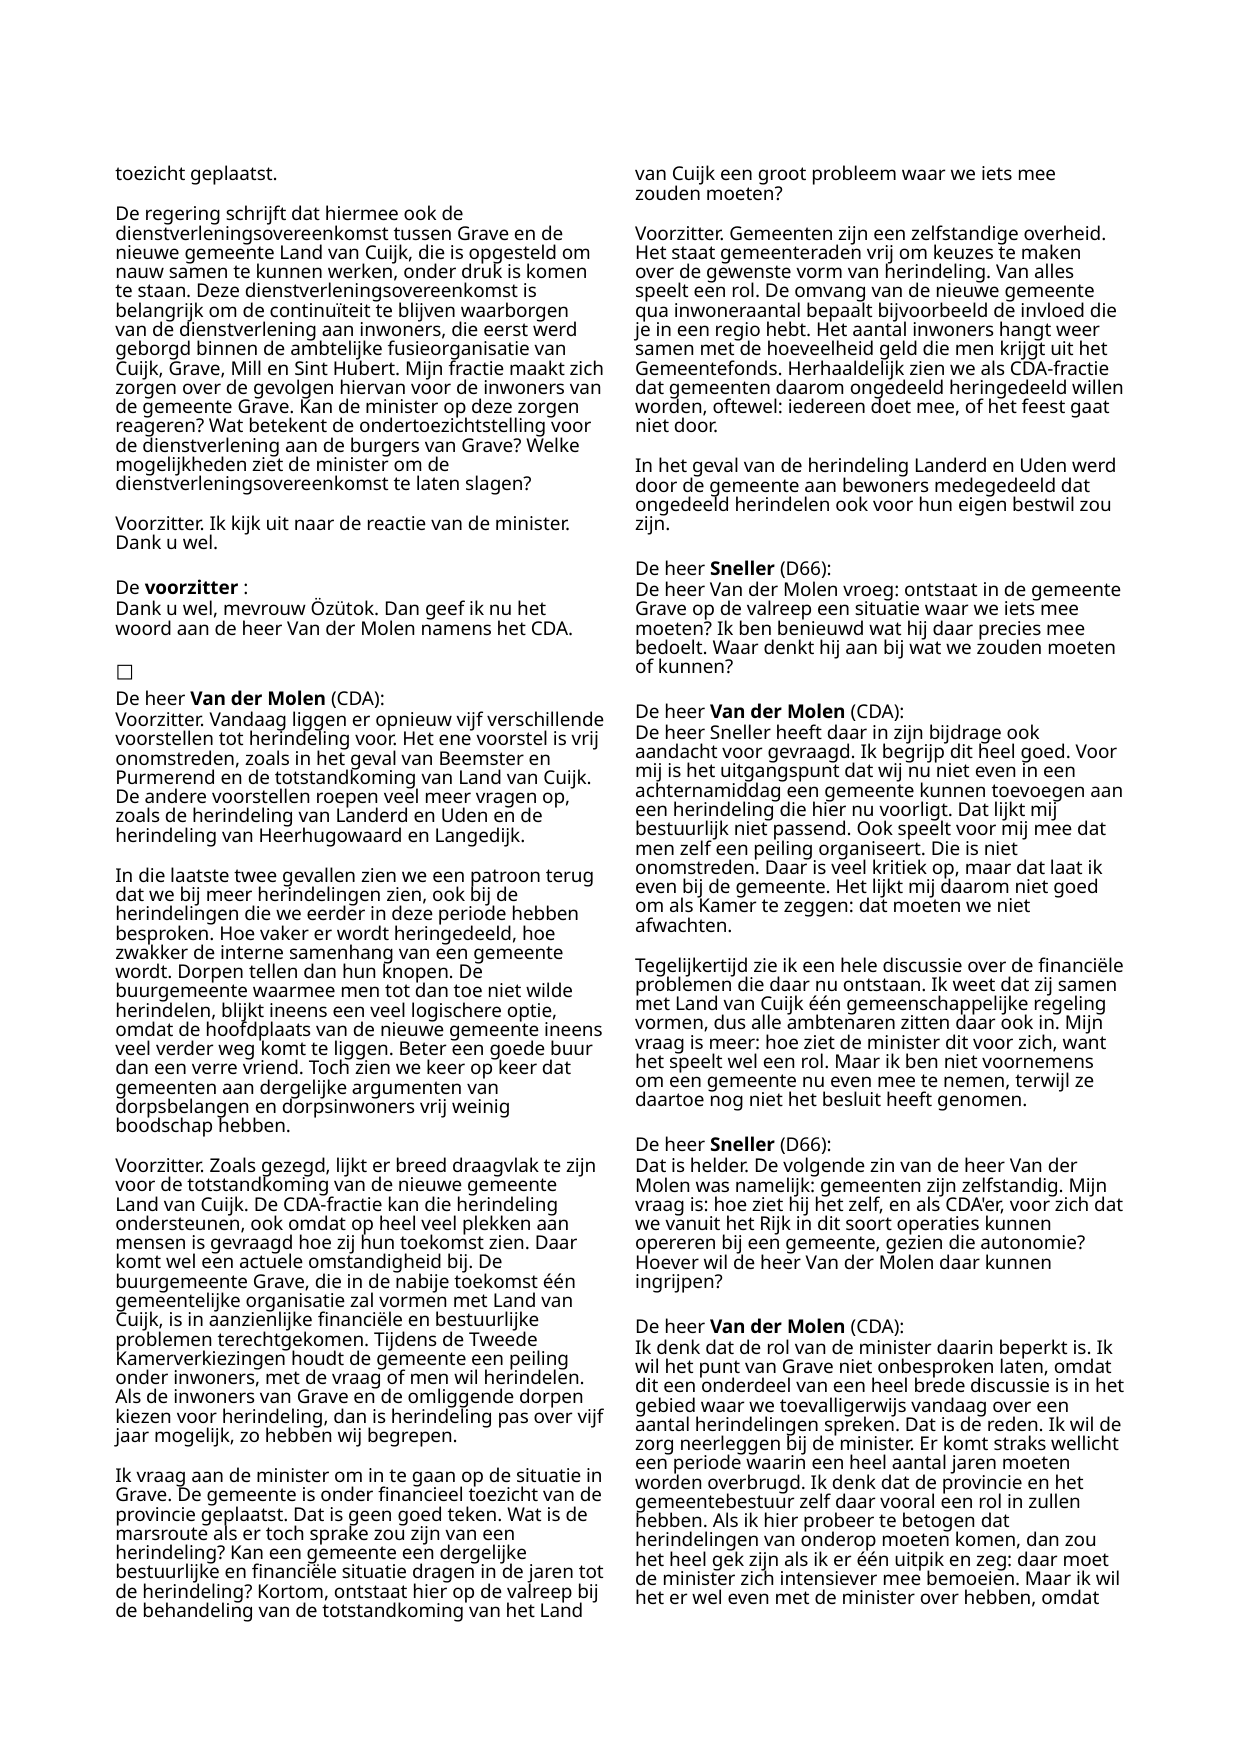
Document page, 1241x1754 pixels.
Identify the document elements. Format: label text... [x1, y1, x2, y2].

text De heer Van der Molen (CDA): [115, 685, 605, 711]
text De regering schrijft dat hiermee ook de dienstverleningsovereenkomst tussen Grave en de nieuwe gemeente Land van Cuijk, die is opgesteld om nauw samen te kunnen werken, onder druk is komen te staan. Deze dienstverleningsovereenkomst is belangrijk om de continuïteit te blijven waarborgen van de dienstverlening aan inwoners, die eerst werd geborgd binnen de ambtelijke fusieorganisatie van Cuijk, Grave, Mill en Sint Hubert. Mijn fractie maakt zich zorgen over de gevolgen hiervan voor de inwoners van de gemeente Grave. Kan de minister op deze zorgen reageren? Wat betekent de ondertoezichtstelling voor de dienstverlening aan de burgers van Grave? Welke mogelijkheden ziet de minister om de dienstverleningsovereenkomst te laten slagen? [115, 205, 605, 494]
text In het geval van de herindeling Landerd en Uden werd door de gemeente aan bewoners medegedeeld dat ongedeeld herindelen ook voor hun eigen bestwil zou zijn. [635, 457, 1125, 534]
text ⬜ [115, 659, 605, 685]
text De heer Sneller heeft daar in zijn bijdrage ook aandacht voor gevraagd. Ik begrijp dit heel goed. Voor mij is het uitgangspunt dat wij nu niet even in een achternamiddag een gemeente kunnen toevoegen aan een herindeling die hier nu voorligt. Dat lijkt mij bestuurlijk niet passend. Ook speelt voor mij mee dat men zelf een peiling organiseert. Die is niet onomstreden. Daar is veel kritiek op, maar dat laat ik even bij de gemeente. Het lijkt mij daarom niet goed om als Kamer te zeggen: dat moeten we niet afwachten. [635, 724, 1125, 936]
text Ik denk dat de rol van de minister daarin beperkt is. Ik wil het punt van Grave niet onbesproken laten, omdat dit een onderdeel van een heel brede discussie is in het gebied waar we toevalligerwijs vandaag over een aantal herindelingen spreken. Dat is de reden. Ik wil de zorg neerleggen bij de minister. Er komt straks wellicht een periode waarin een heel aantal jaren moeten worden overbrugd. Ik denk dat de provincie en het gemeentebestuur zelf daar vooral een rol in zullen hebben. Als ik hier probeer te betogen dat herindelingen van onderop moeten komen, dan zou het heel gek zijn als ik er één uitpik en zeg: daar moet de minister zich intensiever mee bemoeien. Maar ik wil het er wel even met de minister over hebben, omdat [635, 1339, 1125, 1608]
text De heer Van der Molen (CDA): [635, 1313, 1125, 1339]
text In die laatste twee gevallen zien we een patroon terug dat we bij meer herindelingen zien, ook bij de herindelingen die we eerder in deze periode hebben besproken. Hoe vaker er wordt heringedeeld, hoe zwakker de interne samenhang van een gemeente wordt. Dorpen tellen dan hun knopen. De buurgemeente waarmee men tot dan toe niet wilde herindelen, blijkt ineens een veel logischere optie, omdat de hoofdplaats van de nieuwe gemeente ineens veel verder weg komt te liggen. Beter een goede buur dan een verre vriend. Toch zien we keer op keer dat gemeenten aan dergelijke argumenten van dorpsbelangen en dorpsinwoners vrij weinig boodschap hebben. [115, 867, 605, 1136]
text Voorzitter. Vandaag liggen er opnieuw vijf verschillende voorstellen tot herindeling voor. Het ene voorstel is vrij onomstreden, zoals in het geval van Beemster en Purmerend en de totstandkoming van Land van Cuijk. De andere voorstellen roepen veel meer vragen op, zoals de herindeling van Landerd en Uden en de herindeling van Heerhugowaard en Langedijk. [115, 711, 605, 846]
text Voorzitter. Ik kijk uit naar de reactie van de minister. Dank u wel. [115, 515, 605, 554]
text De heer Sneller (D66): [635, 1132, 1125, 1157]
text Voorzitter. Gemeenten zijn een zelfstandige overheid. Het staat gemeenteraden vrij om keuzes te maken over de gewenste vorm van herindeling. Van alles speelt een rol. De omvang van de nieuwe gemeente qua inwoneraantal bepaalt bijvoorbeeld de invloed die je in een regio hebt. Het aantal inwoners hangt weer samen met de hoeveelheid geld die men krijgt uit het Gemeentefonds. Herhaaldelijk zien we als CDA-fractie dat gemeenten daarom ongedeeld heringedeeld willen worden, oftewel: iedereen doet mee, of het feest gaat niet door. [635, 224, 1125, 437]
text Ik vraag aan de minister om in te gaan op de situatie in Grave. De gemeente is onder financieel toezicht van de provincie geplaatst. Dat is geen goed teken. Wat is de marsroute als er toch sprake zou zijn van een herindeling? Kan een gemeente een dergelijke bestuurlijke en financiële situatie dragen in de jaren tot de herindeling? Kortom, ontstaat hier op de valreep bij de behandeling van de totstandkoming van het Land [115, 1467, 605, 1621]
text Voorzitter. Zoals gezegd, lijkt er breed draagvlak te zijn voor de totstandkoming van de nieuwe gemeente Land van Cuijk. De CDA-fractie kan die herindeling ondersteunen, ook omdat op heel veel plekken aan mensen is gevraagd hoe zij hun toekomst zien. Daar komt wel een actuele omstandigheid bij. De buurgemeente Grave, die in de nabije toekomst één gemeentelijke organisatie zal vormen met Land van Cuijk, is in aanzienlijke financiële en bestuurlijke problemen terechtgekomen. Tijdens de Tweede Kamerverkiezingen houdt de gemeente een peiling onder inwoners, met de vraag of men wil herindelen. Als de inwoners van Grave en de omliggende dorpen kiezen voor herindeling, dan is herindeling pas over vijf jaar mogelijk, zo hebben wij begrepen. [115, 1157, 605, 1446]
text De heer Van der Molen vroeg: ontstaat in de gemeente Grave op de valreep een situatie waar we iets mee moeten? Ik ben benieuwd wat hij daar precies mee bedoelt. Waar denkt hij aan bij wat we zouden moeten of kunnen? [635, 581, 1125, 677]
text van Cuijk een groot probleem waar we iets mee zouden moeten? [635, 165, 1125, 204]
text toezicht geplaatst. [115, 165, 605, 184]
text De voorzitter : [115, 574, 605, 600]
text De heer Sneller (D66): [635, 555, 1125, 581]
text Dank u wel, mevrouw Özütok. Dan geef ik nu het woord aan de heer Van der Molen namens het CDA. [115, 600, 605, 639]
text De heer Van der Molen (CDA): [635, 698, 1125, 724]
text Dat is helder. De volgende zin van de heer Van der Molen was namelijk: gemeenten zijn zelfstandig. Mijn vraag is: hoe ziet hij het zelf, en als CDA'er, voor zich dat we vanuit het Rijk in dit soort operaties kunnen opereren bij een gemeente, gezien die autonomie? Hoever wil de heer Van der Molen daar kunnen ingrijpen? [635, 1157, 1125, 1292]
text Tegelijkertijd zie ik een hele discussie over de financiële problemen die daar nu ontstaan. Ik weet dat zij samen met Land van Cuijk één gemeenschappelijke regeling vormen, dus alle ambtenaren zitten daar ook in. Mijn vraag is meer: hoe ziet de minister dit voor zich, want het speelt wel een rol. Maar ik ben niet voornemens om een gemeente nu even mee te nemen, terwijl ze daartoe nog niet het besluit heeft genomen. [635, 957, 1125, 1111]
